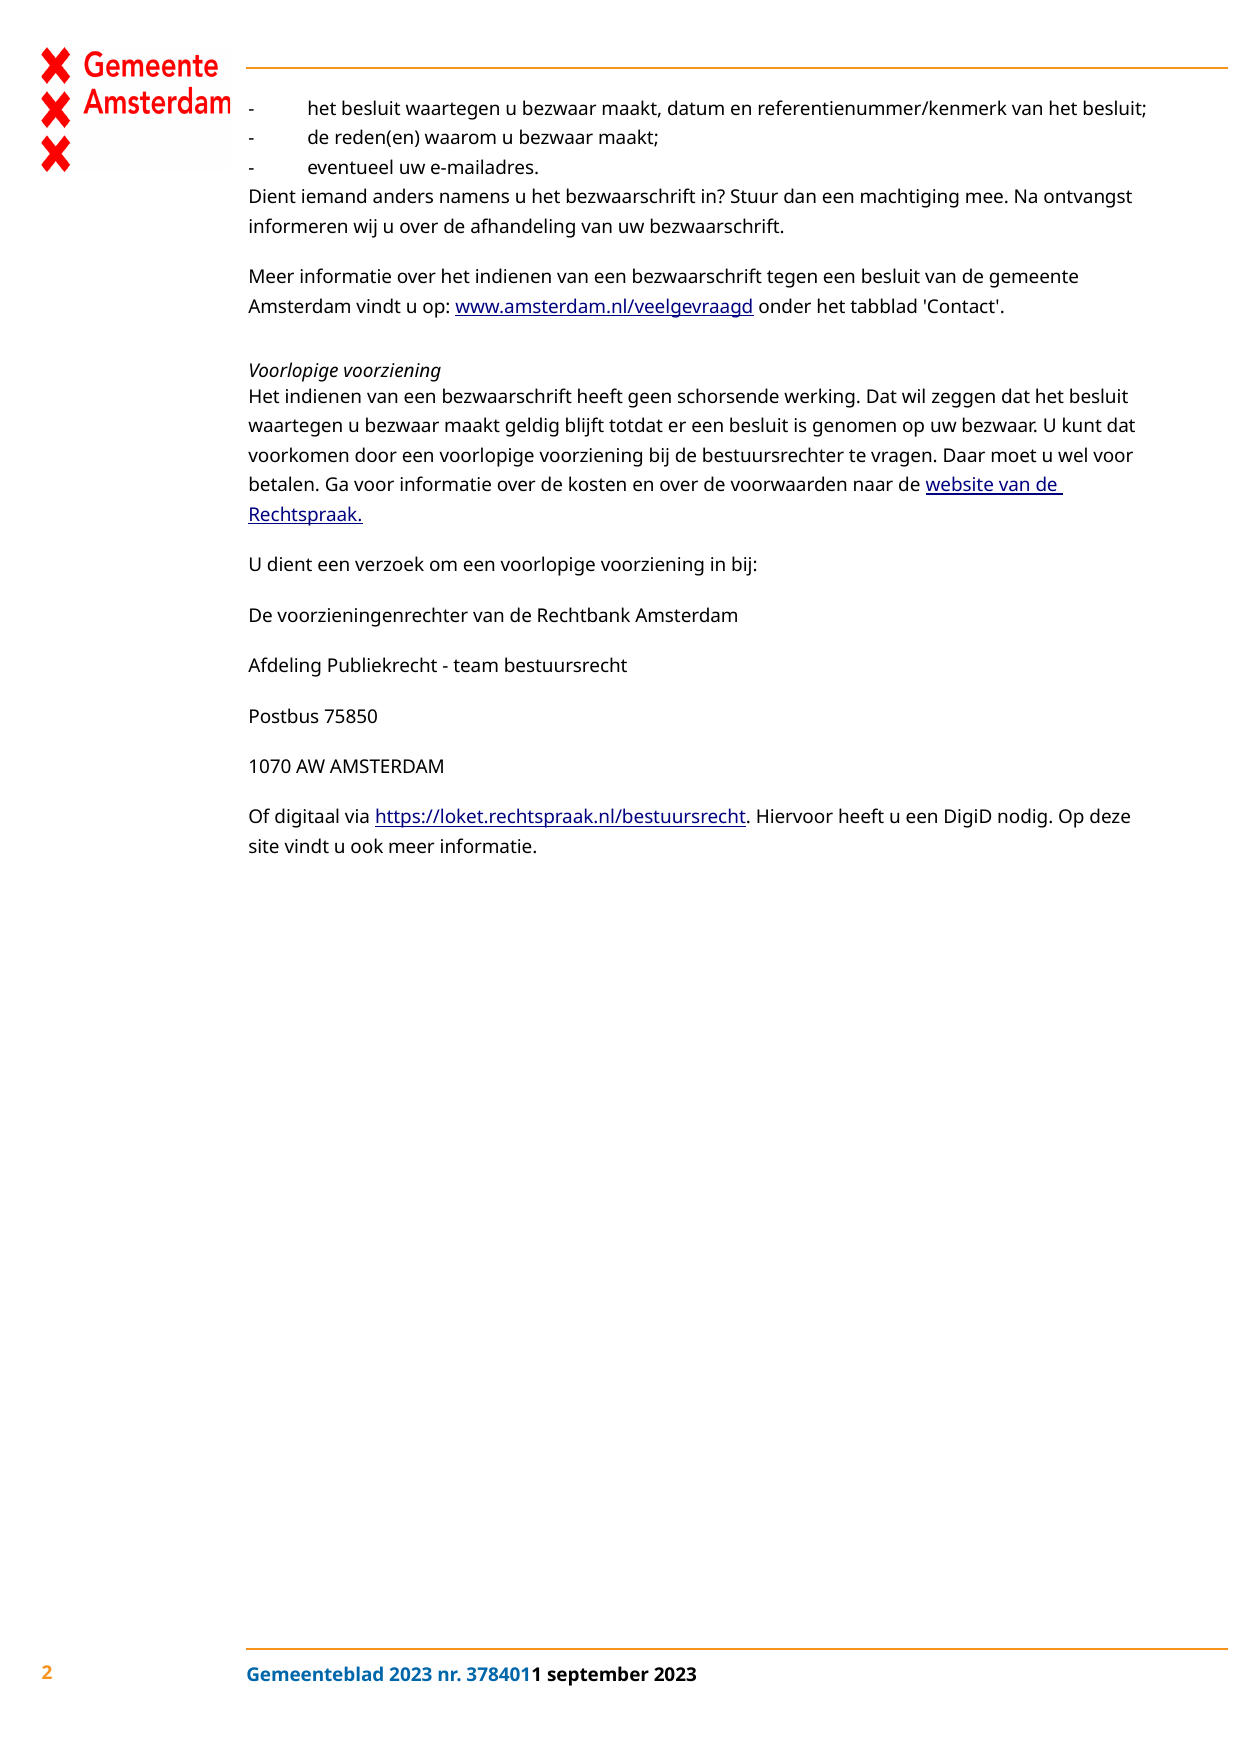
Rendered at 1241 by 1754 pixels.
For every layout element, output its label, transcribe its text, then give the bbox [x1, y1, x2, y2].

text Voorlopige voorziening [248, 357, 1152, 383]
list de reden(en) waarom u bezwaar maakt; [248, 124, 1152, 150]
text Dient iemand anders namens u het bezwaarschrift in? Stuur dan een machtiging mee. Na ontvangst informeren wij u over de afhandeling van uw bezwaarschrift. [248, 183, 1152, 239]
picture [41, 47, 231, 172]
text U dient een verzoek om een voorlopige voorziening in bij: [248, 552, 1152, 577]
text Afdeling Publiekrecht - team bestuursrecht [248, 652, 1152, 678]
text Meer informatie over het indienen van een bezwaarschrift tegen een besluit van de gemeente Amsterdam vindt u op: www.amsterdam.nl/veelgevraagd onder het tabblad 'Contact'. [248, 263, 1152, 319]
text 1070 AW AMSTERDAM [248, 753, 1152, 779]
text Postbus 75850 [248, 703, 1152, 728]
list eventueel uw e-mailadres. [248, 154, 1152, 180]
text Of digitaal via https://loket.rechtspraak.nl/bestuursrecht. Hiervoor heeft u een DigiD nodig. Op deze site vindt u ook meer informatie. [248, 804, 1152, 859]
text Het indienen van een bezwaarschrift heeft geen schorsende werking. Dat wil zeggen dat het besluit waartegen u bezwaar maakt geldig blijft totdat er een besluit is genomen op uw bezwaar. U kunt dat voorkomen door een voorlopige voorziening bij de bestuursrechter te vragen. Daar moet u wel voor betalen. Ga voor informatie over de kosten en over de voorwaarden naar de website van de Rechtspraak. [248, 383, 1152, 527]
text De voorzieningenrechter van de Rechtbank Amsterdam [248, 602, 1152, 628]
list het besluit waartegen u bezwaar maakt, datum en referentienummer/kenmerk van het besluit; [248, 95, 1152, 121]
